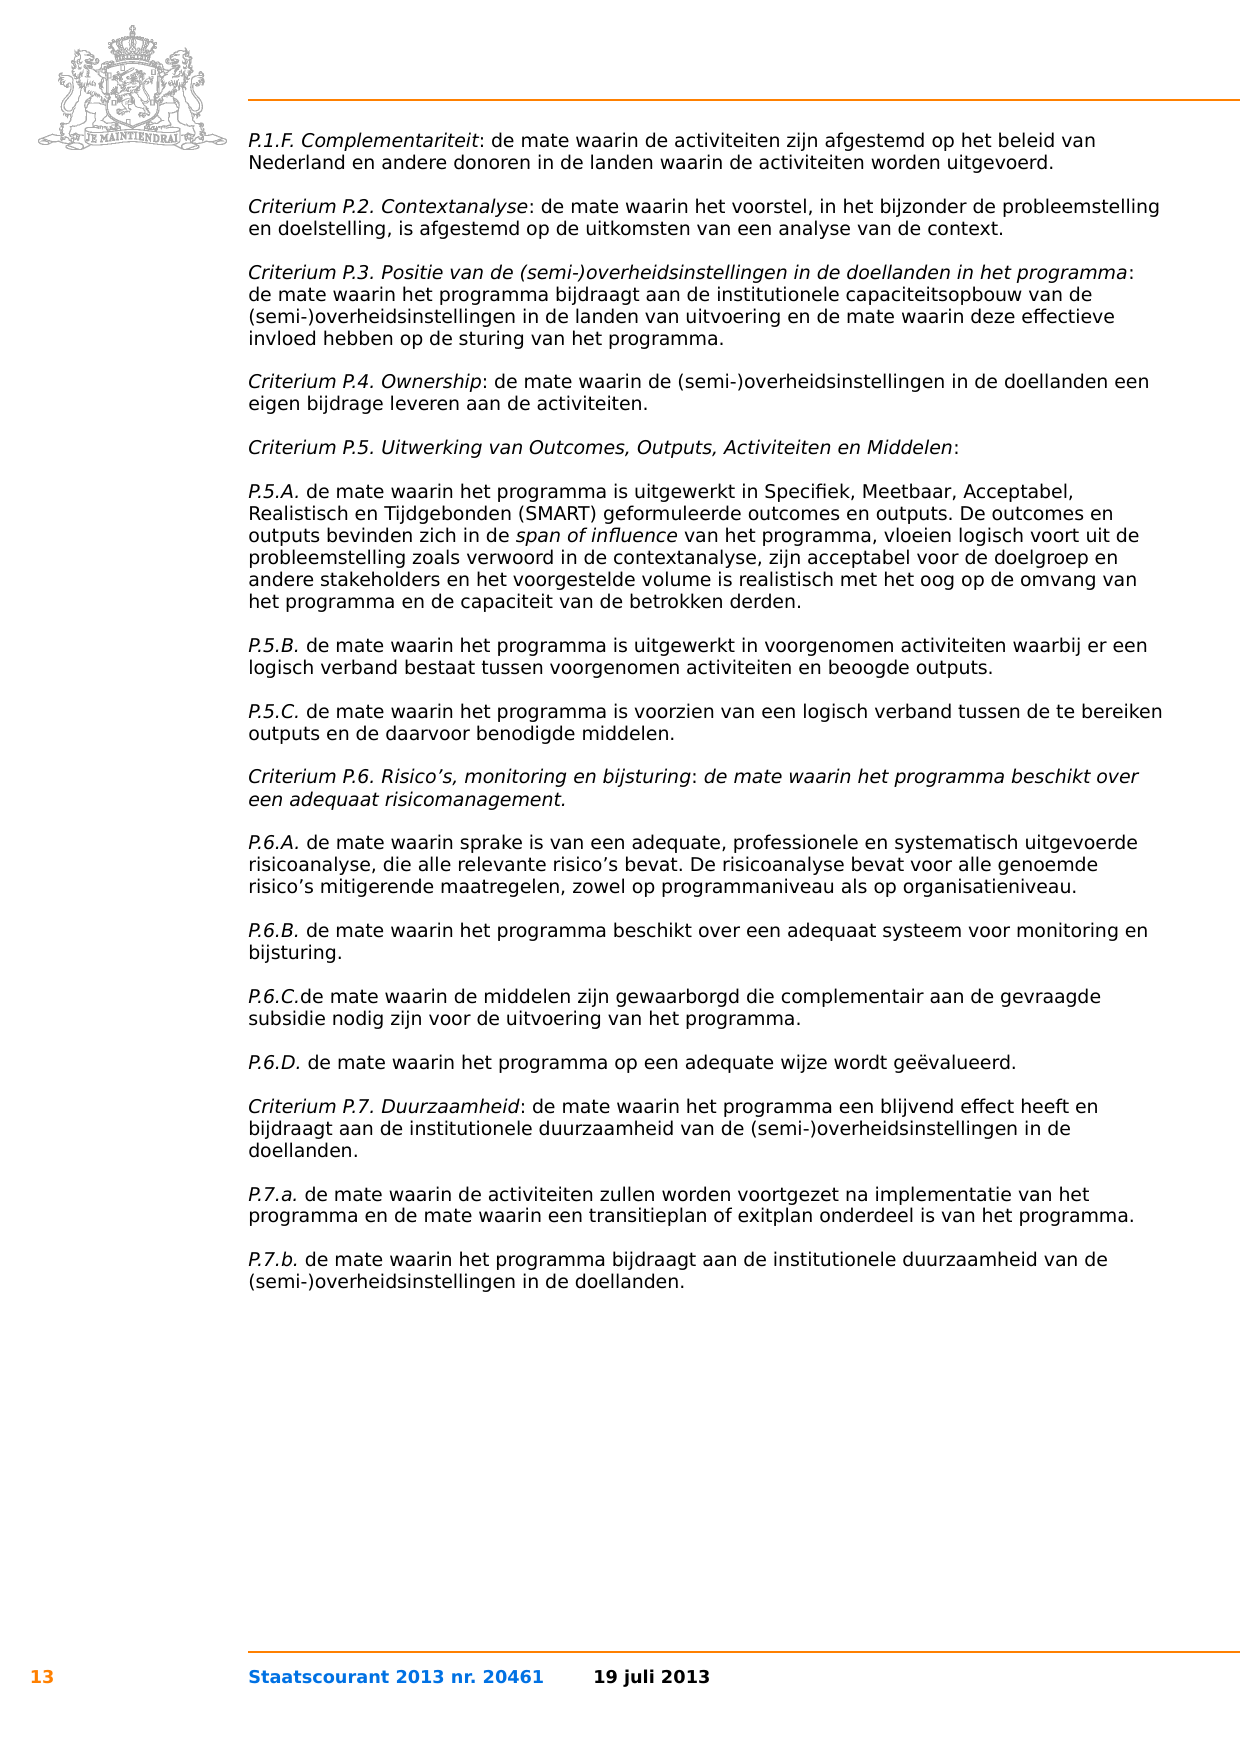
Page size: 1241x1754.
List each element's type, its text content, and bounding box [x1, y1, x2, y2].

text P.5.A. de mate waarin het programma is uitgewerkt in Specifiek, Meetbaar, Acceptabel, Realistisch en Tijdgebonden (SMART) geformuleerde outcomes en outputs. De outcomes en outputs bevinden zich in de span of influence van het programma, vloeien logisch voort uit de probleemstelling zoals verwoord in de contextanalyse, zijn acceptabel voor de doelgroep en andere stakeholders en het voorgestelde volume is realistisch met het oog op de omvang van het programma en de capaciteit van de betrokken derden. [248, 481, 1163, 613]
text P.6.A. de mate waarin sprake is van een adequate, professionele en systematisch uitgevoerde risicoanalyse, die alle relevante risico’s bevat. De risicoanalyse bevat voor alle genoemde risico’s mitigerende maatregelen, zowel op programmaniveau als op organisatieniveau. [248, 832, 1163, 898]
text P.6.D. de mate waarin het programma op een adequate wijze wordt geëvalueerd. [248, 1052, 1163, 1074]
text Criterium P.4. Ownership: de mate waarin de (semi-)overheidsinstellingen in de doellanden een eigen bijdrage leveren aan de activiteiten. [248, 371, 1163, 415]
text Criterium P.2. Contextanalyse: de mate waarin het voorstel, in het bijzonder de probleemstelling en doelstelling, is afgestemd op de uitkomsten van een analyse van de context. [248, 196, 1163, 240]
text P.7.a. de mate waarin de activiteiten zullen worden voortgezet na implementatie van het programma en de mate waarin een transitieplan of exitplan onderdeel is van het programma. [248, 1183, 1163, 1227]
text Criterium P.6. Risico’s, monitoring en bijsturing: de mate waarin het programma beschikt over een adequaat risicomanagement. [248, 766, 1163, 810]
text P.7.b. de mate waarin het programma bijdraagt aan de institutionele duurzaamheid van de (semi-)overheidsinstellingen in de doellanden. [248, 1249, 1163, 1293]
text P.6.C.de mate waarin de middelen zijn gewaarborgd die complementair aan de gevraagde subsidie nodig zijn voor de uitvoering van het programma. [248, 986, 1163, 1030]
text P.5.B. de mate waarin het programma is uitgewerkt in voorgenomen activiteiten waarbij er een logisch verband bestaat tussen voorgenomen activiteiten en beoogde outputs. [248, 635, 1163, 679]
text P.6.B. de mate waarin het programma beschikt over een adequaat systeem voor monitoring en bijsturing. [248, 920, 1163, 964]
text Criterium P.5. Uitwerking van Outcomes, Outputs, Activiteiten en Middelen: [248, 437, 1163, 459]
text Criterium P.3. Positie van de (semi-)overheidsinstellingen in de doellanden in het programma: de mate waarin het programma bijdraagt aan de institutionele capaciteitsopbouw van de (semi-)overheidsinstellingen in de landen van uitvoering en de mate waarin deze effectieve invloed hebben op de sturing van het programma. [248, 262, 1163, 349]
picture [38, 25, 227, 150]
text P.5.C. de mate waarin het programma is voorzien van een logisch verband tussen de te bereiken outputs en de daarvoor benodigde middelen. [248, 701, 1163, 744]
text Criterium P.7. Duurzaamheid: de mate waarin het programma een blijvend effect heeft en bijdraagt aan de institutionele duurzaamheid van de (semi-)overheidsinstellingen in de doellanden. [248, 1096, 1163, 1162]
text P.1.F. Complementariteit: de mate waarin de activiteiten zijn afgestemd op het beleid van Nederland en andere donoren in de landen waarin de activiteiten worden uitgevoerd. [248, 130, 1163, 174]
